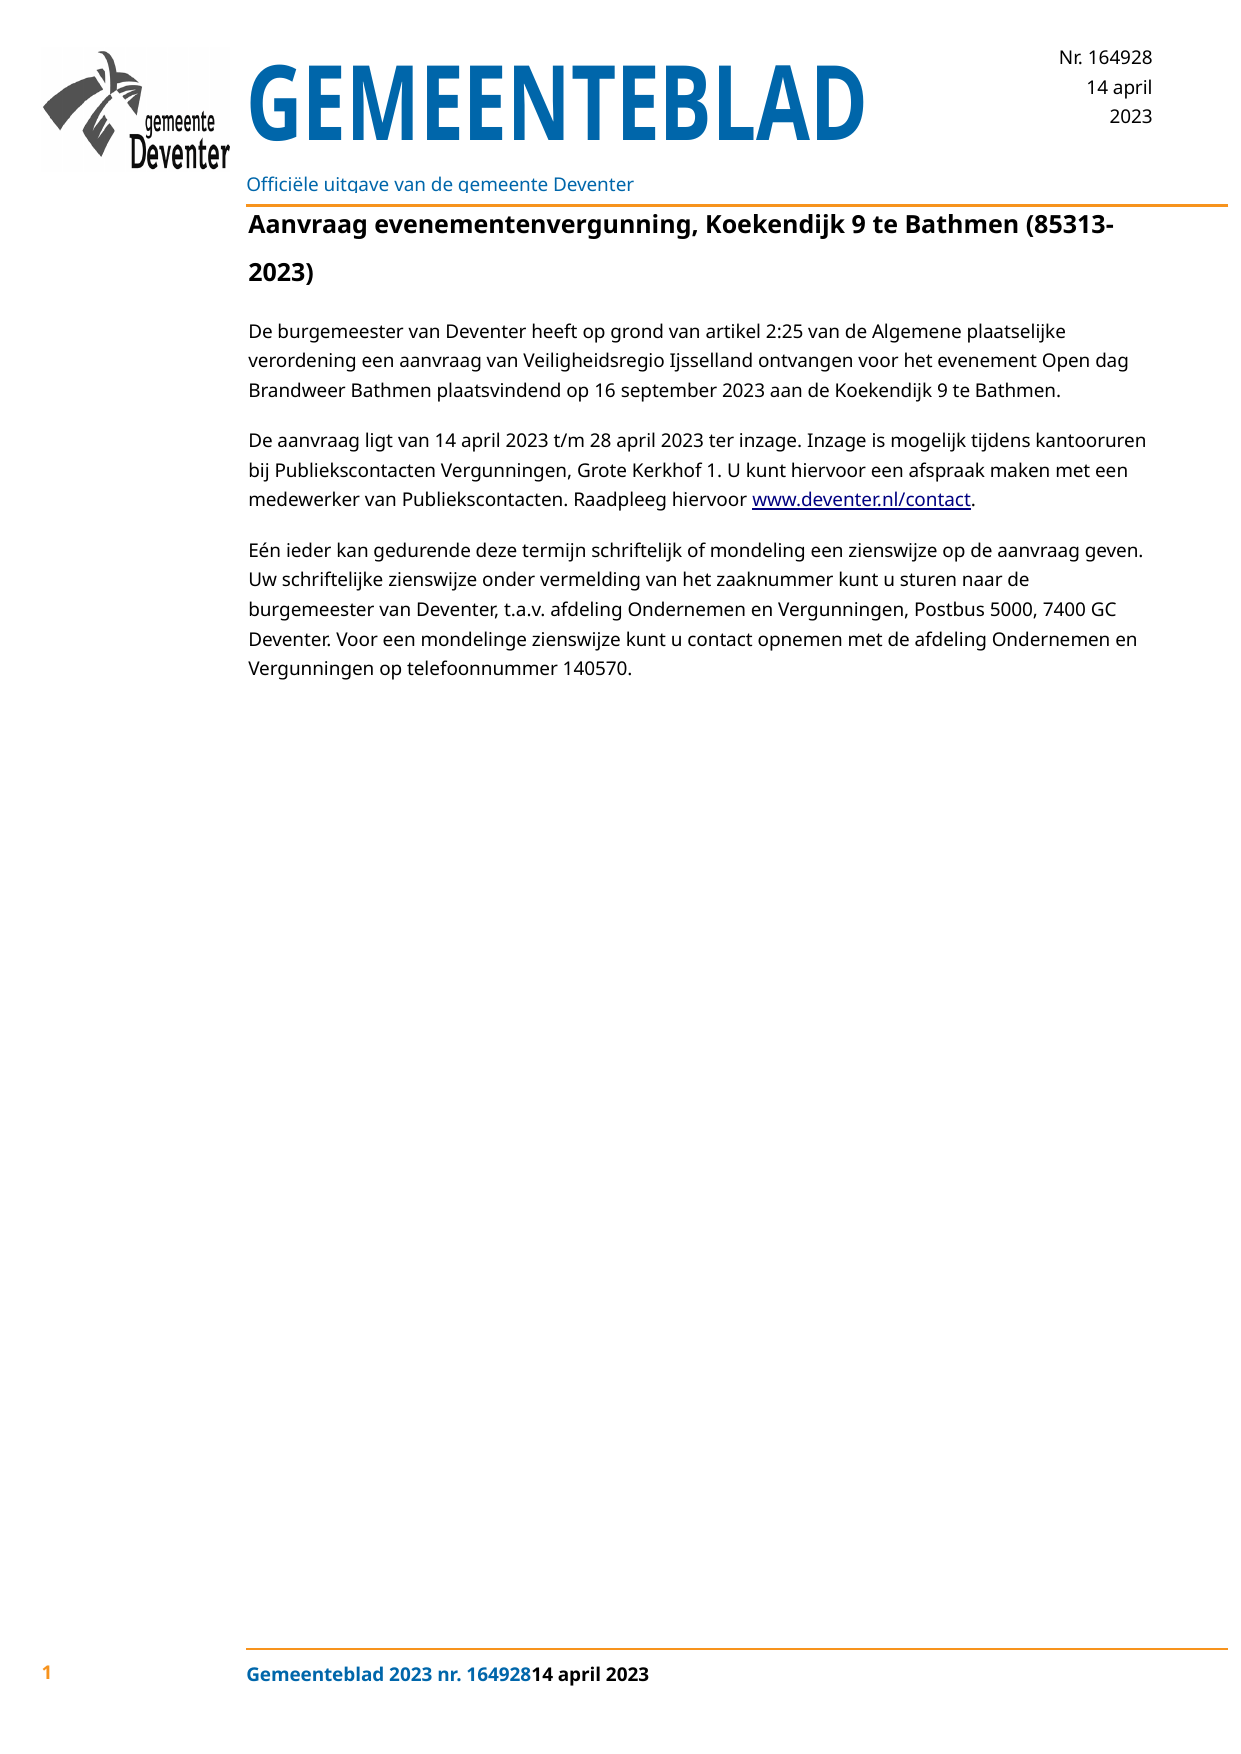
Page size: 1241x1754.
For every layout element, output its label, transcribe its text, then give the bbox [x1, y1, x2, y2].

text Aanvraag evenementenvergunning, Koekendijk 9 te Bathmen (85313-2023) [248, 207, 1152, 288]
text Eén ieder kan gedurende deze termijn schriftelijk of mondeling een zienswijze op de aanvraag geven. Uw schriftelijke zienswijze onder vermelding van het zaaknummer kunt u sturen naar de burgemeester van Deventer, t.a.v. afdeling Ondernemen en Vergunningen, Postbus 5000, 7400 GC Deventer. Voor een mondelinge zienswijze kunt u contact opnemen met de afdeling Ondernemen en Vergunningen op telefoonnummer 140570. [248, 537, 1152, 681]
text De aanvraag ligt van 14 april 2023 t/m 28 april 2023 ter inzage. Inzage is mogelijk tijdens kantooruren bij Publiekscontacten Vergunningen, Grote Kerkhof 1. U kunt hiervoor een afspraak maken met een medewerker van Publiekscontacten. Raadpleeg hiervoor www.deventer.nl/contact. [248, 427, 1152, 512]
picture [41, 47, 231, 172]
text De burgemeester van Deventer heeft op grond van artikel 2:25 van de Algemene plaatselijke verordening een aanvraag van Veiligheidsregio Ijsselland ontvangen voor het evenement Open dag Brandweer Bathmen plaatsvindend op 16 september 2023 aan de Koekendijk 9 te Bathmen. [248, 318, 1152, 403]
